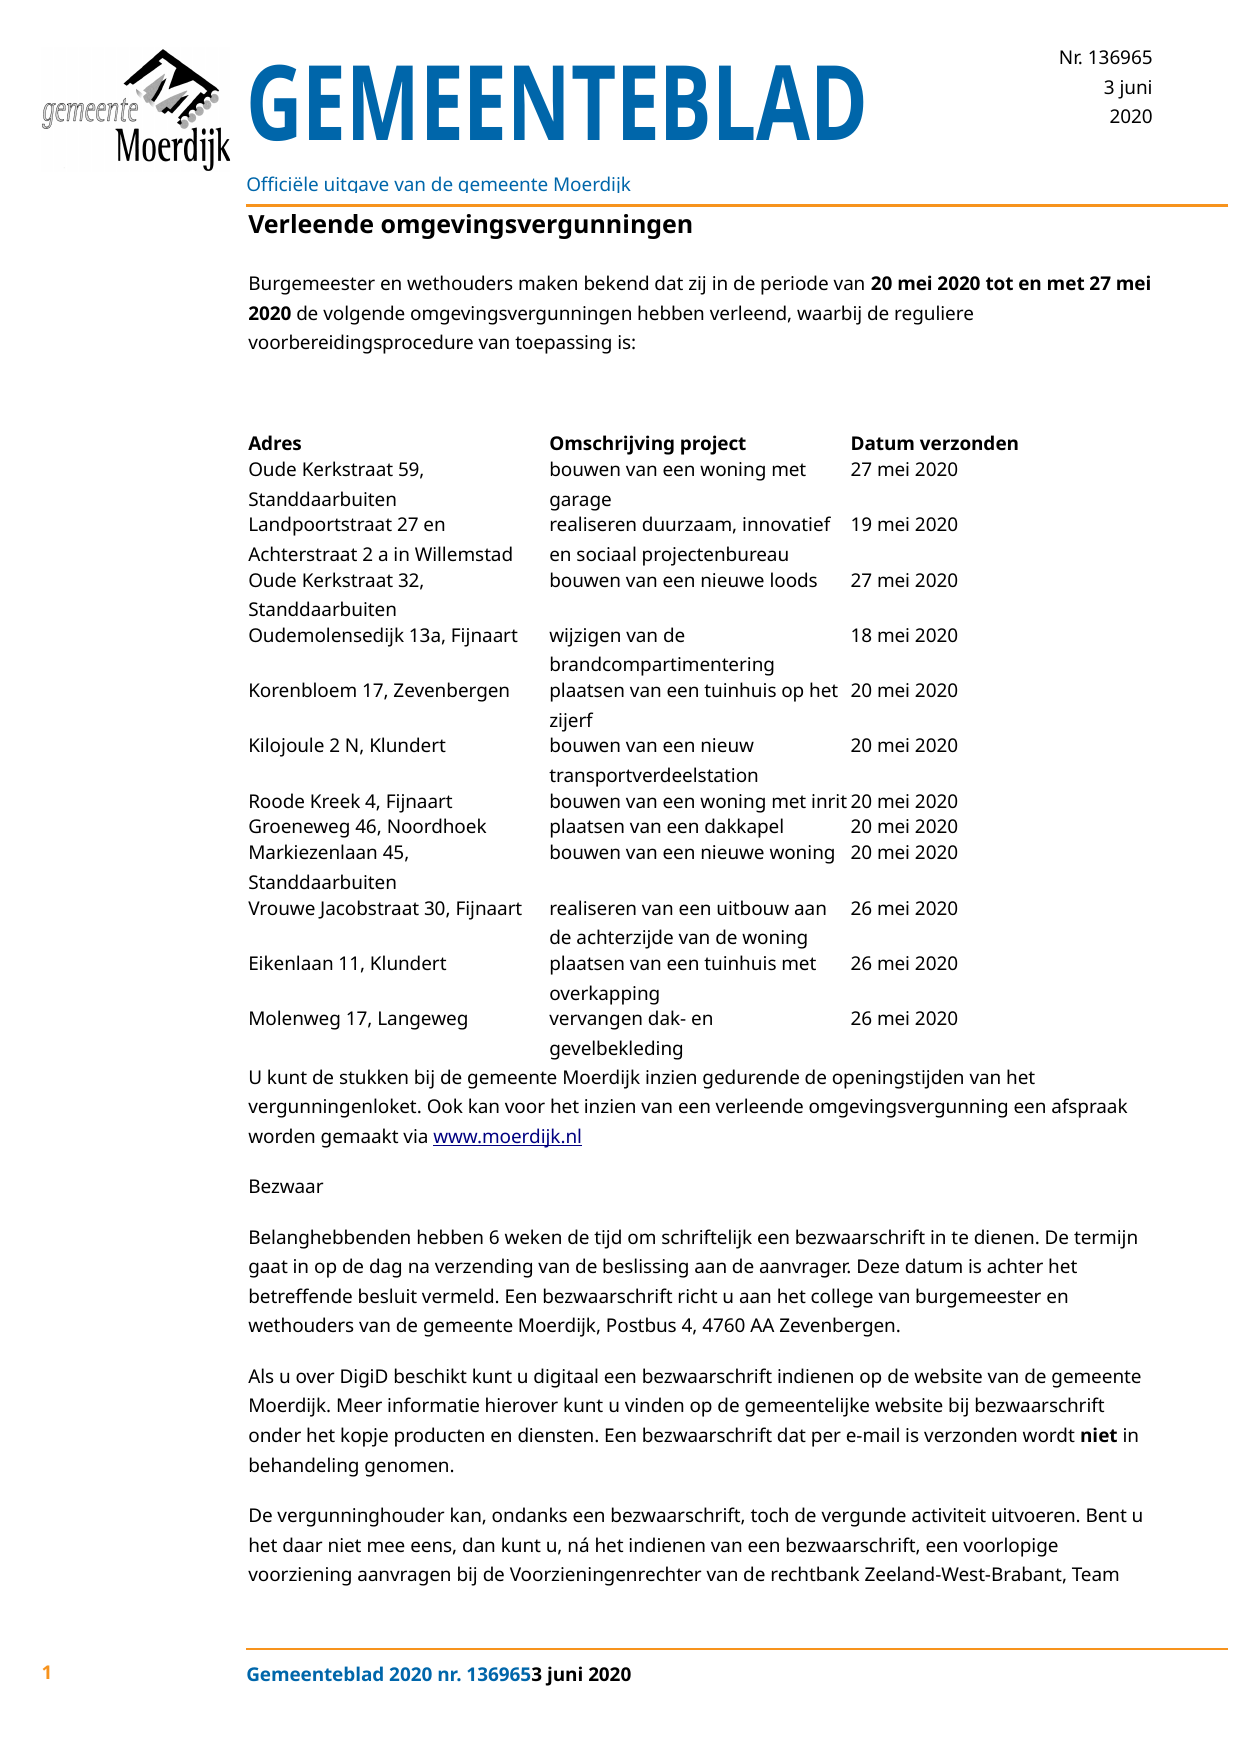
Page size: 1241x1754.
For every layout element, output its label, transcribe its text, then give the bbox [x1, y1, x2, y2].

text Bezwaar [248, 1173, 1152, 1199]
text Verleende omgevingsvergunningen [248, 207, 1152, 241]
table_cell Oude Kerkstraat 59, Standdaarbuiten [248, 456, 549, 511]
table_cell Eikenlaan 11, Klundert [248, 950, 549, 1005]
table_cell plaatsen van een tuinhuis met overkapping [549, 950, 850, 1005]
text Als u over DigiD beschikt kunt u digitaal een bezwaarschrift indienen op de website van de gemeente Moerdijk. Meer informatie hierover kunt u vinden op de gemeentelijke website bij bezwaarschrift onder het kopje producten en diensten. Een bezwaarschrift dat per e-mail is verzonden wordt niet in behandeling genomen. [248, 1363, 1152, 1478]
table_cell 26 mei 2020 [850, 895, 1152, 950]
table_cell Korenbloem 17, Zevenbergen [248, 678, 549, 733]
picture [41, 47, 231, 172]
table_cell 20 mei 2020 [850, 788, 1152, 814]
table_cell Kilojoule 2 N, Klundert [248, 733, 549, 788]
table_header Datum verzonden [850, 430, 1152, 456]
table_cell 26 mei 2020 [850, 1005, 1152, 1061]
text Belanghebbenden hebben 6 weken de tijd om schriftelijk een bezwaarschrift in te dienen. De termijn gaat in op de dag na verzending van de beslissing aan de aanvrager. Deze datum is achter het betreffende besluit vermeld. Een bezwaarschrift richt u aan het college van burgemeester en wethouders van de gemeente Moerdijk, Postbus 4, 4760 AA Zevenbergen. [248, 1224, 1152, 1338]
table_cell Landpoortstraat 27 en Achterstraat 2 a in Willemstad [248, 511, 549, 567]
table_cell 26 mei 2020 [850, 950, 1152, 1005]
table_cell Vrouwe Jacobstraat 30, Fijnaart [248, 895, 549, 950]
table_cell bouwen van een nieuwe loods [549, 567, 850, 622]
table_cell Oude Kerkstraat 32, Standdaarbuiten [248, 567, 549, 622]
table_header Omschrijving project [549, 430, 850, 456]
table_cell Groeneweg 46, Noordhoek [248, 814, 549, 839]
table_cell 27 mei 2020 [850, 567, 1152, 622]
table_cell 20 mei 2020 [850, 840, 1152, 895]
text De vergunninghouder kan, ondanks een bezwaarschrift, toch de vergunde activiteit uitvoeren. Bent u het daar niet mee eens, dan kunt u, ná het indienen van een bezwaarschrift, een voorlopige voorziening aanvragen bij de Voorzieningenrechter van de rechtbank Zeeland-West-Brabant, Team [248, 1502, 1152, 1587]
table_cell 18 mei 2020 [850, 622, 1152, 677]
table_cell Roode Kreek 4, Fijnaart [248, 788, 549, 814]
table_header Adres [248, 430, 549, 456]
table_cell realiseren van een uitbouw aan de achterzijde van de woning [549, 895, 850, 950]
table_cell 20 mei 2020 [850, 733, 1152, 788]
table_cell Oudemolensedijk 13a, Fijnaart [248, 622, 549, 677]
table_cell 19 mei 2020 [850, 511, 1152, 567]
table_cell Markiezenlaan 45, Standdaarbuiten [248, 840, 549, 895]
table_cell plaatsen van een dakkapel [549, 814, 850, 839]
table_cell wijzigen van de brandcompartimentering [549, 622, 850, 677]
table_cell 20 mei 2020 [850, 678, 1152, 733]
table_cell Molenweg 17, Langeweg [248, 1005, 549, 1061]
table_cell bouwen van een nieuwe woning [549, 840, 850, 895]
table_cell bouwen van een nieuw transportverdeelstation [549, 733, 850, 788]
table_cell bouwen van een woning met garage [549, 456, 850, 511]
text U kunt de stukken bij de gemeente Moerdijk inzien gedurende de openingstijden van het vergunningenloket. Ook kan voor het inzien van een verleende omgevingsvergunning een afspraak worden gemaakt via www.moerdijk.nl [248, 1064, 1152, 1149]
table_cell realiseren duurzaam, innovatief en sociaal projectenbureau [549, 511, 850, 567]
table_cell bouwen van een woning met inrit [549, 788, 850, 814]
table_cell plaatsen van een tuinhuis op het zijerf [549, 678, 850, 733]
table_cell vervangen dak- en gevelbekleding [549, 1005, 850, 1061]
table_cell 27 mei 2020 [850, 456, 1152, 511]
table_cell 20 mei 2020 [850, 814, 1152, 839]
text Burgemeester en wethouders maken bekend dat zij in de periode van 20 mei 2020 tot en met 27 mei 2020 de volgende omgevingsvergunningen hebben verleend, waarbij de reguliere voorbereidingsprocedure van toepassing is: [248, 270, 1152, 355]
